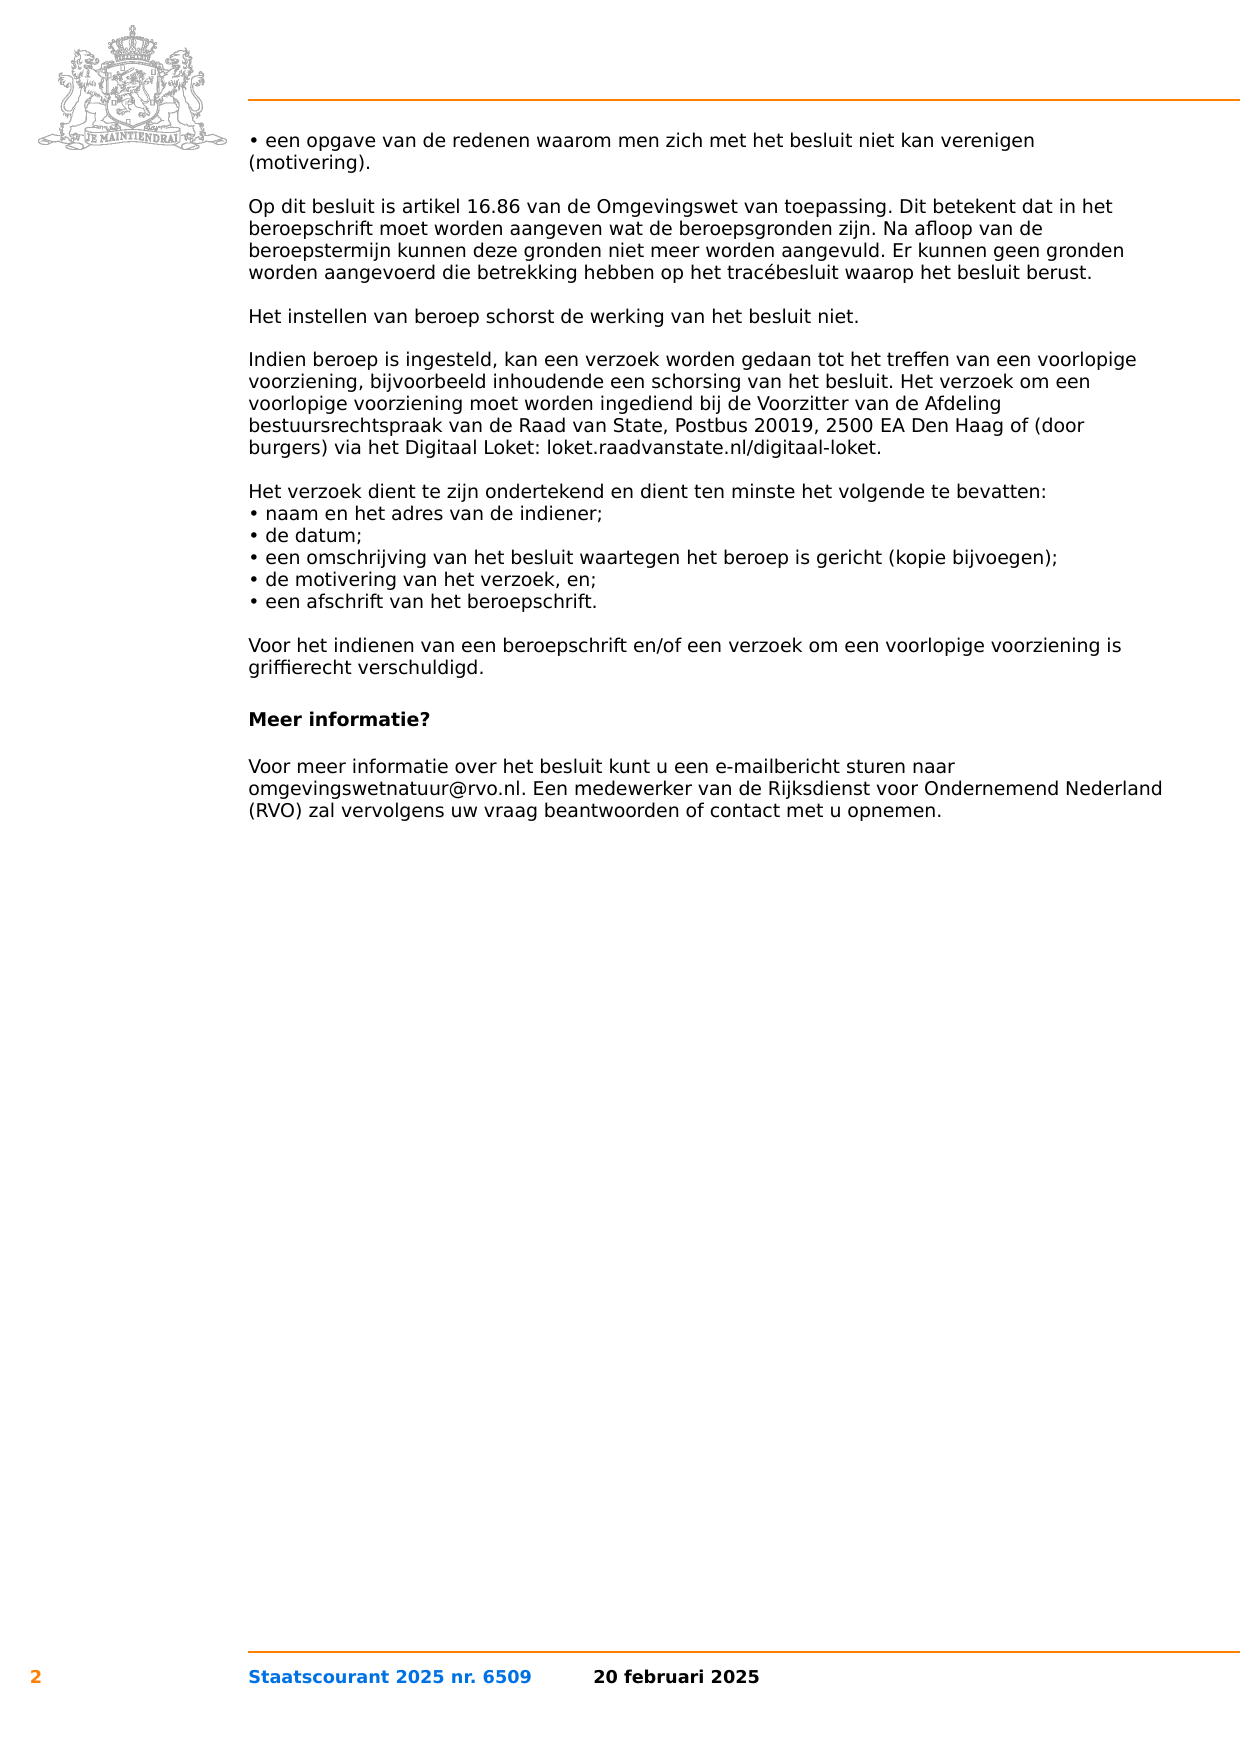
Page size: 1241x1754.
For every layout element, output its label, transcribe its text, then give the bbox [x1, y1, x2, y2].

text • naam en het adres van de indiener; [248, 503, 1163, 525]
text • een opgave van de redenen waarom men zich met het besluit niet kan verenigen (motivering). [248, 130, 1163, 174]
text Het verzoek dient te zijn ondertekend en dient ten minste het volgende te bevatten: [248, 481, 1163, 503]
subtitle Meer informatie? [248, 709, 1163, 731]
text Voor meer informatie over het besluit kunt u een e-mailbericht sturen naar omgevingswetnatuur@rvo.nl. Een medewerker van de Rijksdienst voor Ondernemend Nederland (RVO) zal vervolgens uw vraag beantwoorden of contact met u opnemen. [248, 756, 1163, 822]
text Op dit besluit is artikel 16.86 van de Omgevingswet van toepassing. Dit betekent dat in het beroepschrift moet worden aangeven wat de beroepsgronden zijn. Na afloop van de beroepstermijn kunnen deze gronden niet meer worden aangevuld. Er kunnen geen gronden worden aangevoerd die betrekking hebben op het tracébesluit waarop het besluit berust. [248, 196, 1163, 284]
text Indien beroep is ingesteld, kan een verzoek worden gedaan tot het treffen van een voorlopige voorziening, bijvoorbeeld inhoudende een schorsing van het besluit. Het verzoek om een voorlopige voorziening moet worden ingediend bij de Voorzitter van de Afdeling bestuursrechtspraak van de Raad van State, Postbus 20019, 2500 EA Den Haag of (door burgers) via het Digitaal Loket: loket.raadvanstate.nl/digitaal-loket. [248, 349, 1163, 459]
text Voor het indienen van een beroepschrift en/of een verzoek om een voorlopige voorziening is griffierecht verschuldigd. [248, 635, 1163, 679]
text • de datum; [248, 525, 1163, 547]
text • een afschrift van het beroepschrift. [248, 591, 1163, 613]
picture [38, 25, 227, 150]
text Het instellen van beroep schorst de werking van het besluit niet. [248, 306, 1163, 327]
text • de motivering van het verzoek, en; [248, 569, 1163, 591]
text • een omschrijving van het besluit waartegen het beroep is gericht (kopie bijvoegen); [248, 547, 1163, 569]
